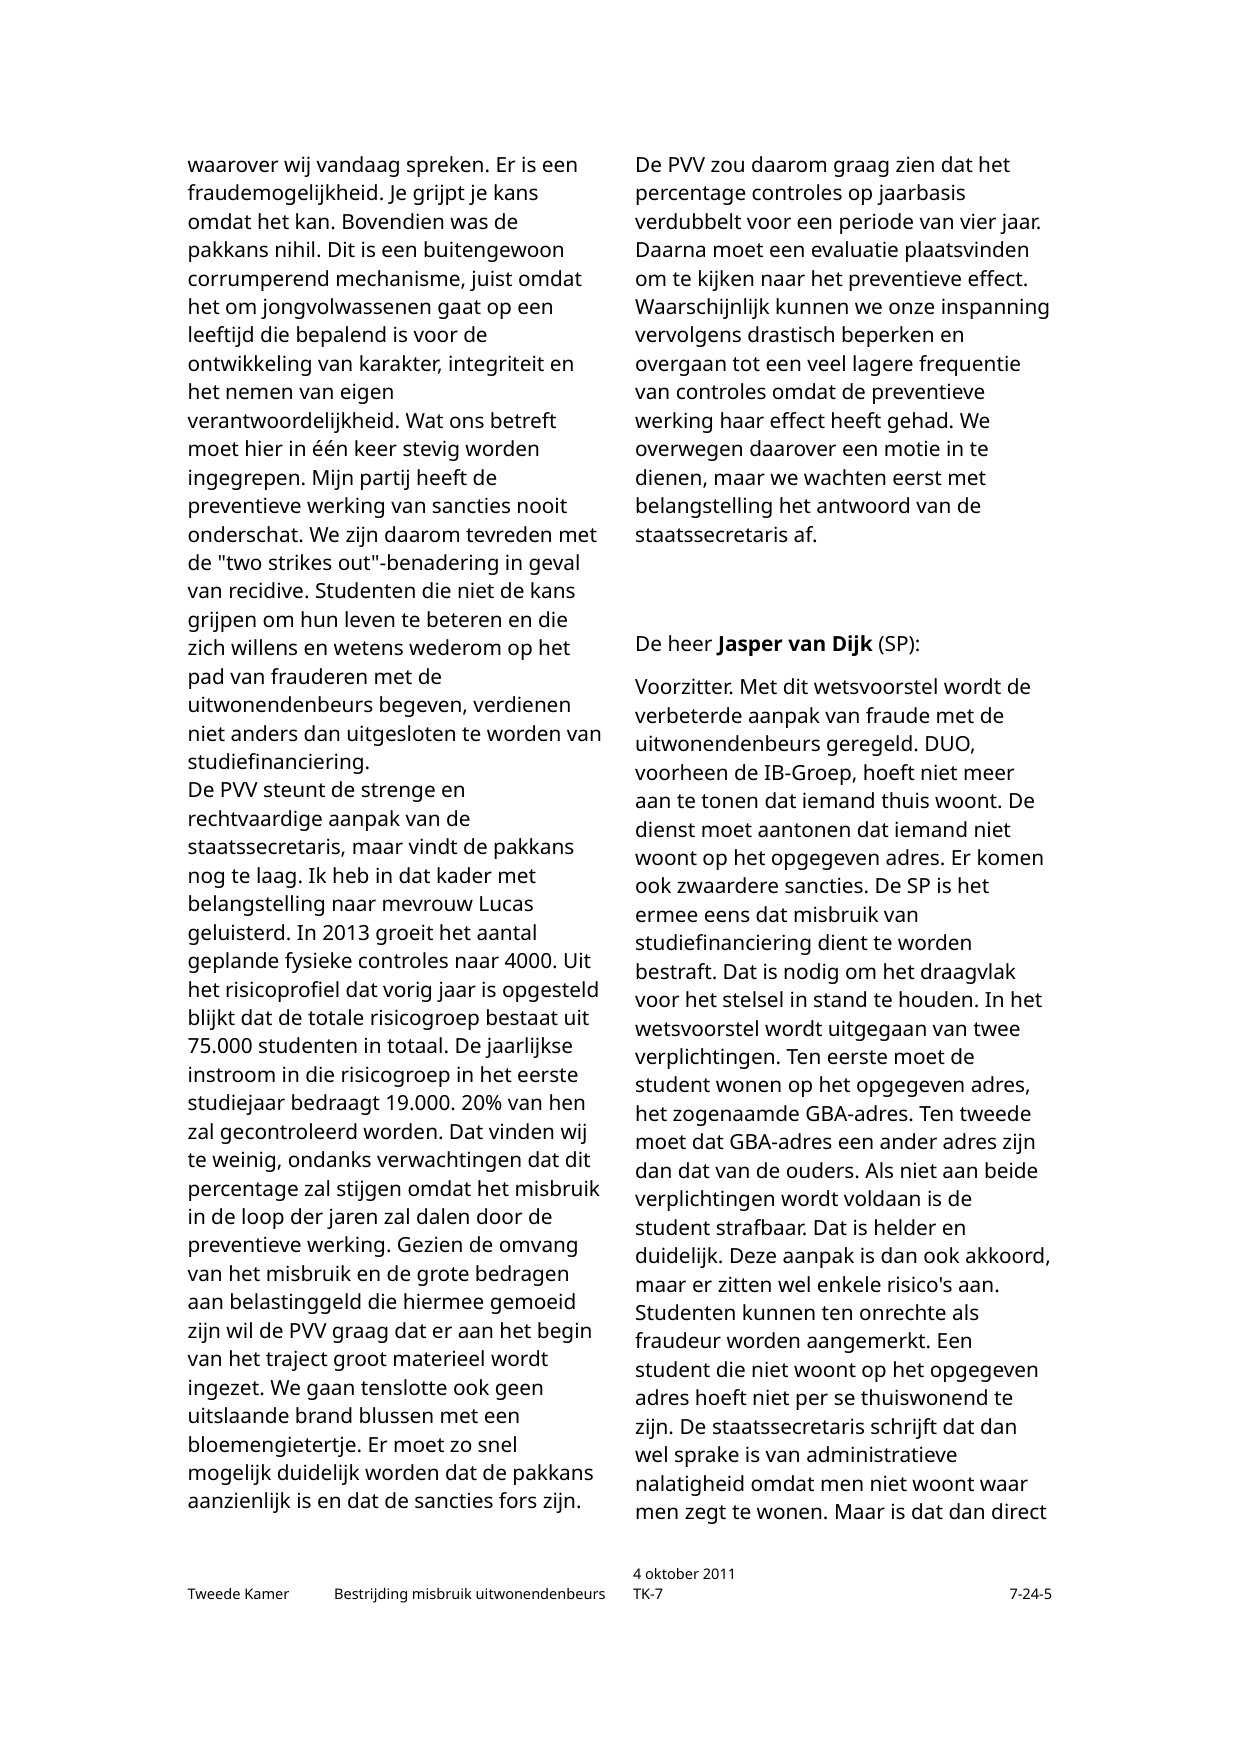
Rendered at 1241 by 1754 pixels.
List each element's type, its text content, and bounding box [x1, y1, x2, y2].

text Voorzitter. Met dit wetsvoorstel wordt de verbeterde aanpak van fraude met de uitwonendenbeurs geregeld. DUO, voorheen de IB-Groep, hoeft niet meer aan te tonen dat iemand thuis woont. De dienst moet aantonen dat iemand niet woont op het opgegeven adres. Er komen ook zwaardere sancties. De SP is het ermee eens dat misbruik van studiefinanciering dient te worden bestraft. Dat is nodig om het draagvlak voor het stelsel in stand te houden. In het wetsvoorstel wordt uitgegaan van twee verplichtingen. Ten eerste moet de student wonen op het opgegeven adres, het zogenaamde GBA-adres. Ten tweede moet dat GBA-adres een ander adres zijn dan dat van de ouders. Als niet aan beide verplichtingen wordt voldaan is de student strafbaar. Dat is helder en duidelijk. Deze aanpak is dan ook akkoord, maar er zitten wel enkele risico's aan. [635, 672, 1053, 1298]
text waarover wij vandaag spreken. Er is een fraudemogelijkheid. Je grijpt je kans omdat het kan. Bovendien was de pakkans nihil. Dit is een buitengewoon corrumperend mechanisme, juist omdat het om jongvolwassenen gaat op een leeftijd die bepalend is voor de ontwikkeling van karakter, integriteit en het nemen van eigen verantwoordelijkheid. Wat ons betreft moet hier in één keer stevig worden ingegrepen. Mijn partij heeft de preventieve werking van sancties nooit onderschat. We zijn daarom tevreden met de "two strikes out"-benadering in geval van recidive. Studenten die niet de kans grijpen om hun leven te beteren en die zich willens en wetens wederom op het pad van frauderen met de uitwonendenbeurs begeven, verdienen niet anders dan uitgesloten te worden van studiefinanciering. [187, 150, 605, 776]
text Studenten kunnen ten onrechte als fraudeur worden aangemerkt. Een student die niet woont op het opgegeven adres hoeft niet per se thuiswonend te zijn. De staatssecretaris schrijft dat dan wel sprake is van administratieve nalatigheid omdat men niet woont waar men zegt te wonen. Maar is dat dan direct [635, 1298, 1053, 1526]
text  [635, 578, 1053, 607]
text De PVV steunt de strenge en rechtvaardige aanpak van de staatssecretaris, maar vindt de pakkans nog te laag. Ik heb in dat kader met belangstelling naar mevrouw Lucas geluisterd. In 2013 groeit het aantal geplande fysieke controles naar 4000. Uit het risicoprofiel dat vorig jaar is opgesteld blijkt dat de totale risicogroep bestaat uit 75.000 studenten in totaal. De jaarlijkse instroom in die risicogroep in het eerste studiejaar bedraagt 19.000. 20% van hen zal gecontroleerd worden. Dat vinden wij te weinig, ondanks verwachtingen dat dit percentage zal stijgen omdat het misbruik in de loop der jaren zal dalen door de preventieve werking. Gezien de omvang van het misbruik en de grote bedragen aan belastinggeld die hiermee gemoeid zijn wil de PVV graag dat er aan het begin van het traject groot materieel wordt ingezet. We gaan tenslotte ook geen uitslaande brand blussen met een bloemengietertje. Er moet zo snel mogelijk duidelijk worden dat de pakkans aanzienlijk is en dat de sancties fors zijn. [187, 776, 605, 1515]
text De heer Jasper van Dijk (SP): [635, 629, 1053, 657]
text De PVV zou daarom graag zien dat het percentage controles op jaarbasis verdubbelt voor een periode van vier jaar. Daarna moet een evaluatie plaatsvinden om te kijken naar het preventieve effect. Waarschijnlijk kunnen we onze inspanning vervolgens drastisch beperken en overgaan tot een veel lagere frequentie van controles omdat de preventieve werking haar effect heeft gehad. We overwegen daarover een motie in te dienen, maar we wachten eerst met belangstelling het antwoord van de staatssecretaris af. [635, 150, 1053, 548]
